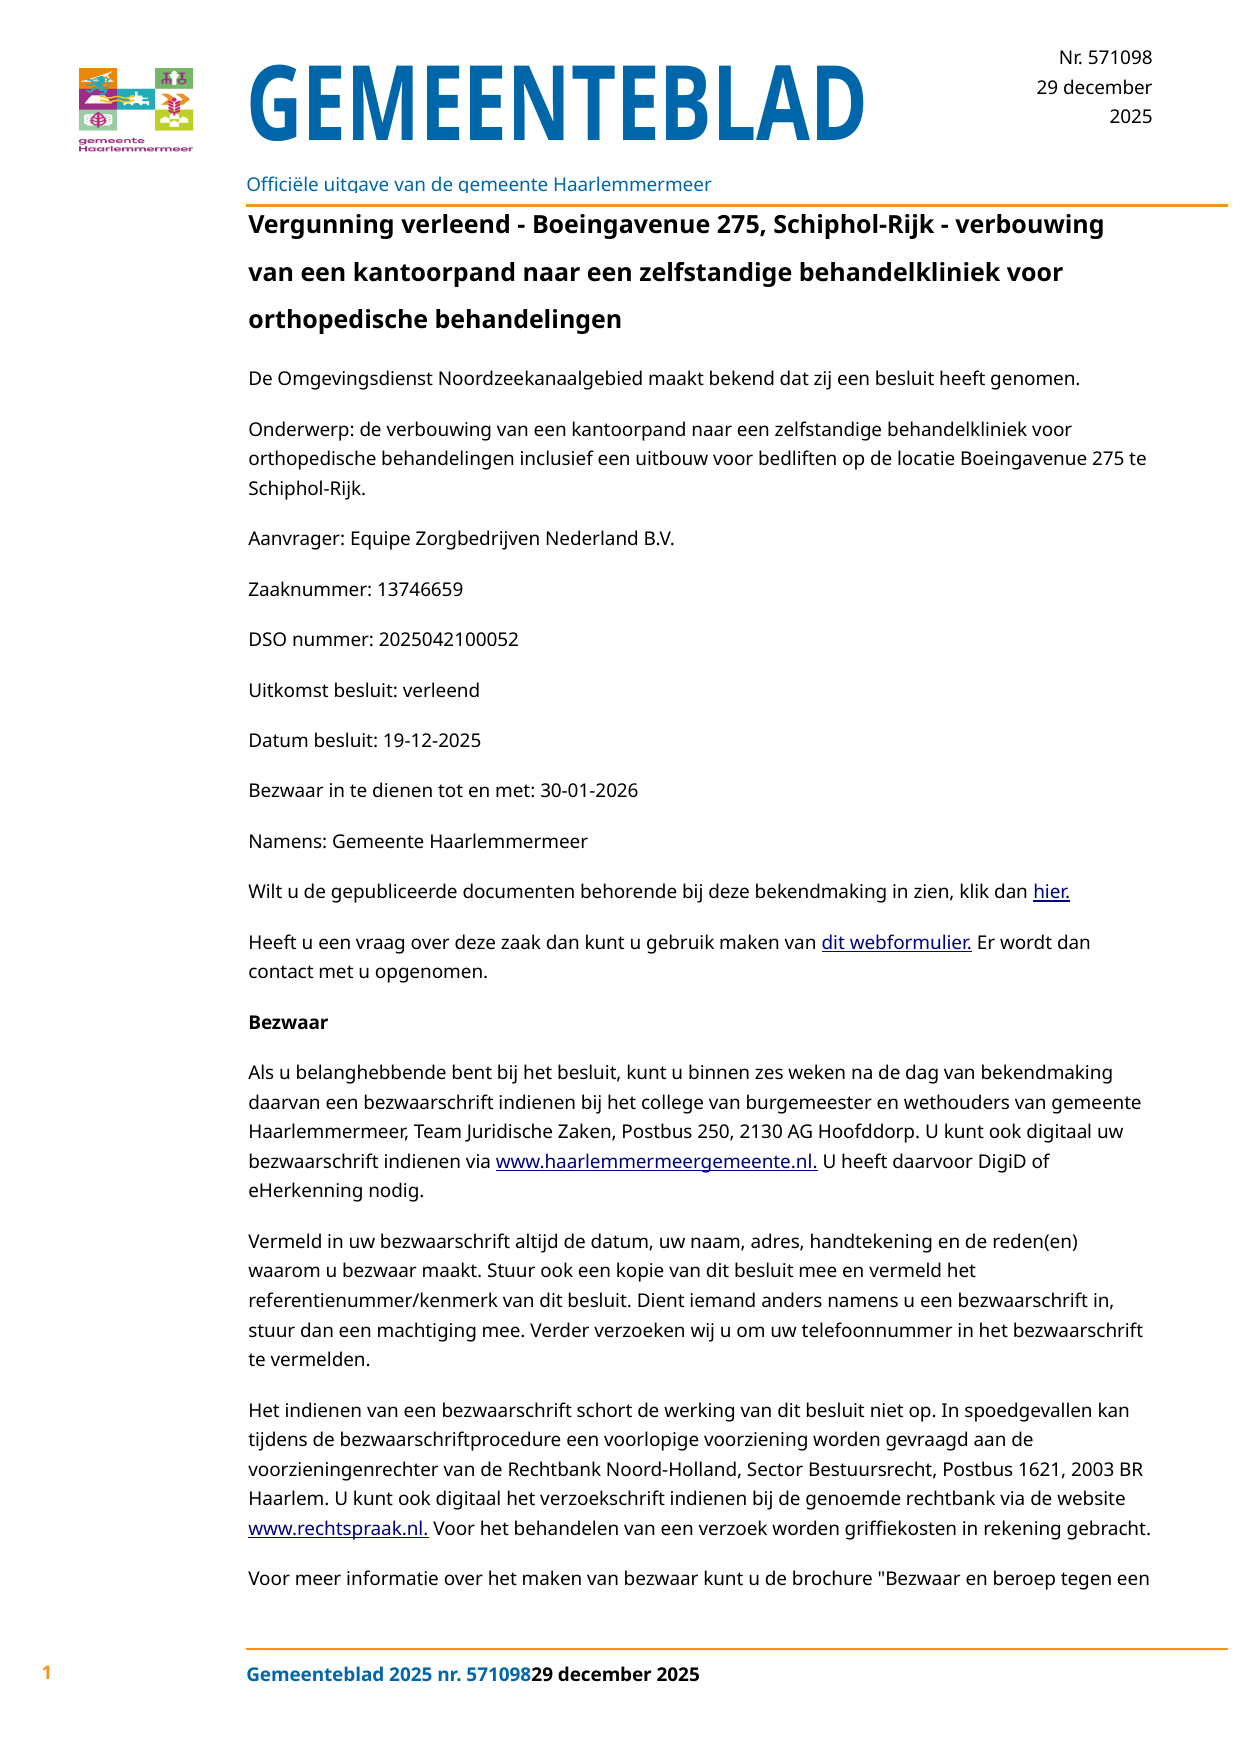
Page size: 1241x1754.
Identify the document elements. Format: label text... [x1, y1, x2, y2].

text Vermeld in uw bezwaarschrift altijd de datum, uw naam, adres, handtekening en de reden(en) waarom u bezwaar maakt. Stuur ook een kopie van dit besluit mee en vermeld het referentienummer/kenmerk van dit besluit. Dient iemand anders namens u een bezwaarschrift in, stuur dan een machtiging mee. Verder verzoeken wij u om uw telefoonnummer in het bezwaarschrift te vermelden. [248, 1228, 1152, 1372]
text Datum besluit: 19-12-2025 [248, 727, 1152, 753]
text Voor meer informatie over het maken van bezwaar kunt u de brochure "Bezwaar en beroep tegen een [248, 1566, 1152, 1591]
text Uitkomst besluit: verleend [248, 677, 1152, 702]
picture [41, 47, 231, 172]
text Aanvrager: Equipe Zorgbedrijven Nederland B.V. [248, 526, 1152, 551]
text Wilt u de gepubliceerde documenten behorende bij deze bekendmaking in zien, klik dan hier. [248, 878, 1152, 904]
text DSO nummer: 2025042100052 [248, 626, 1152, 652]
text Onderwerp: de verbouwing van een kantoorpand naar een zelfstandige behandelkliniek voor orthopedische behandelingen inclusief een uitbouw voor bedliften op de locatie Boeingavenue 275 te Schiphol-Rijk. [248, 416, 1152, 501]
text Bezwaar in te dienen tot en met: 30-01-2026 [248, 778, 1152, 803]
text Zaaknummer: 13746659 [248, 576, 1152, 602]
text Heeft u een vraag over deze zaak dan kunt u gebruik maken van dit webformulier. Er wordt dan contact met u opgenomen. [248, 929, 1152, 984]
text Bezwaar [248, 1009, 1152, 1034]
text Namens: Gemeente Haarlemmermeer [248, 828, 1152, 854]
text Het indienen van een bezwaarschrift schort de werking van dit besluit niet op. In spoedgevallen kan tijdens de bezwaarschriftprocedure een voorlopige voorziening worden gevraagd aan de voorzieningenrechter van de Rechtbank Noord-Holland, Sector Bestuursrecht, Postbus 1621, 2003 BR Haarlem. U kunt ook digitaal het verzoekschrift indienen bij de genoemde rechtbank via de website www.rechtspraak.nl. Voor het behandelen van een verzoek worden griffiekosten in rekening gebracht. [248, 1397, 1152, 1541]
text Als u belanghebbende bent bij het besluit, kunt u binnen zes weken na de dag van bekendmaking daarvan een bezwaarschrift indienen bij het college van burgemeester en wethouders van gemeente Haarlemmermeer, Team Juridische Zaken, Postbus 250, 2130 AG Hoofddorp. U kunt ook digitaal uw bezwaarschrift indienen via www.haarlemmermeergemeente.nl. U heeft daarvoor DigiD of eHerkenning nodig. [248, 1059, 1152, 1203]
text Vergunning verleend - Boeingavenue 275, Schiphol-Rijk - verbouwing van een kantoorpand naar een zelfstandige behandelkliniek voor orthopedische behandelingen [248, 207, 1152, 336]
text De Omgevingsdienst Noordzeekanaalgebied maakt bekend dat zij een besluit heeft genomen. [248, 366, 1152, 391]
